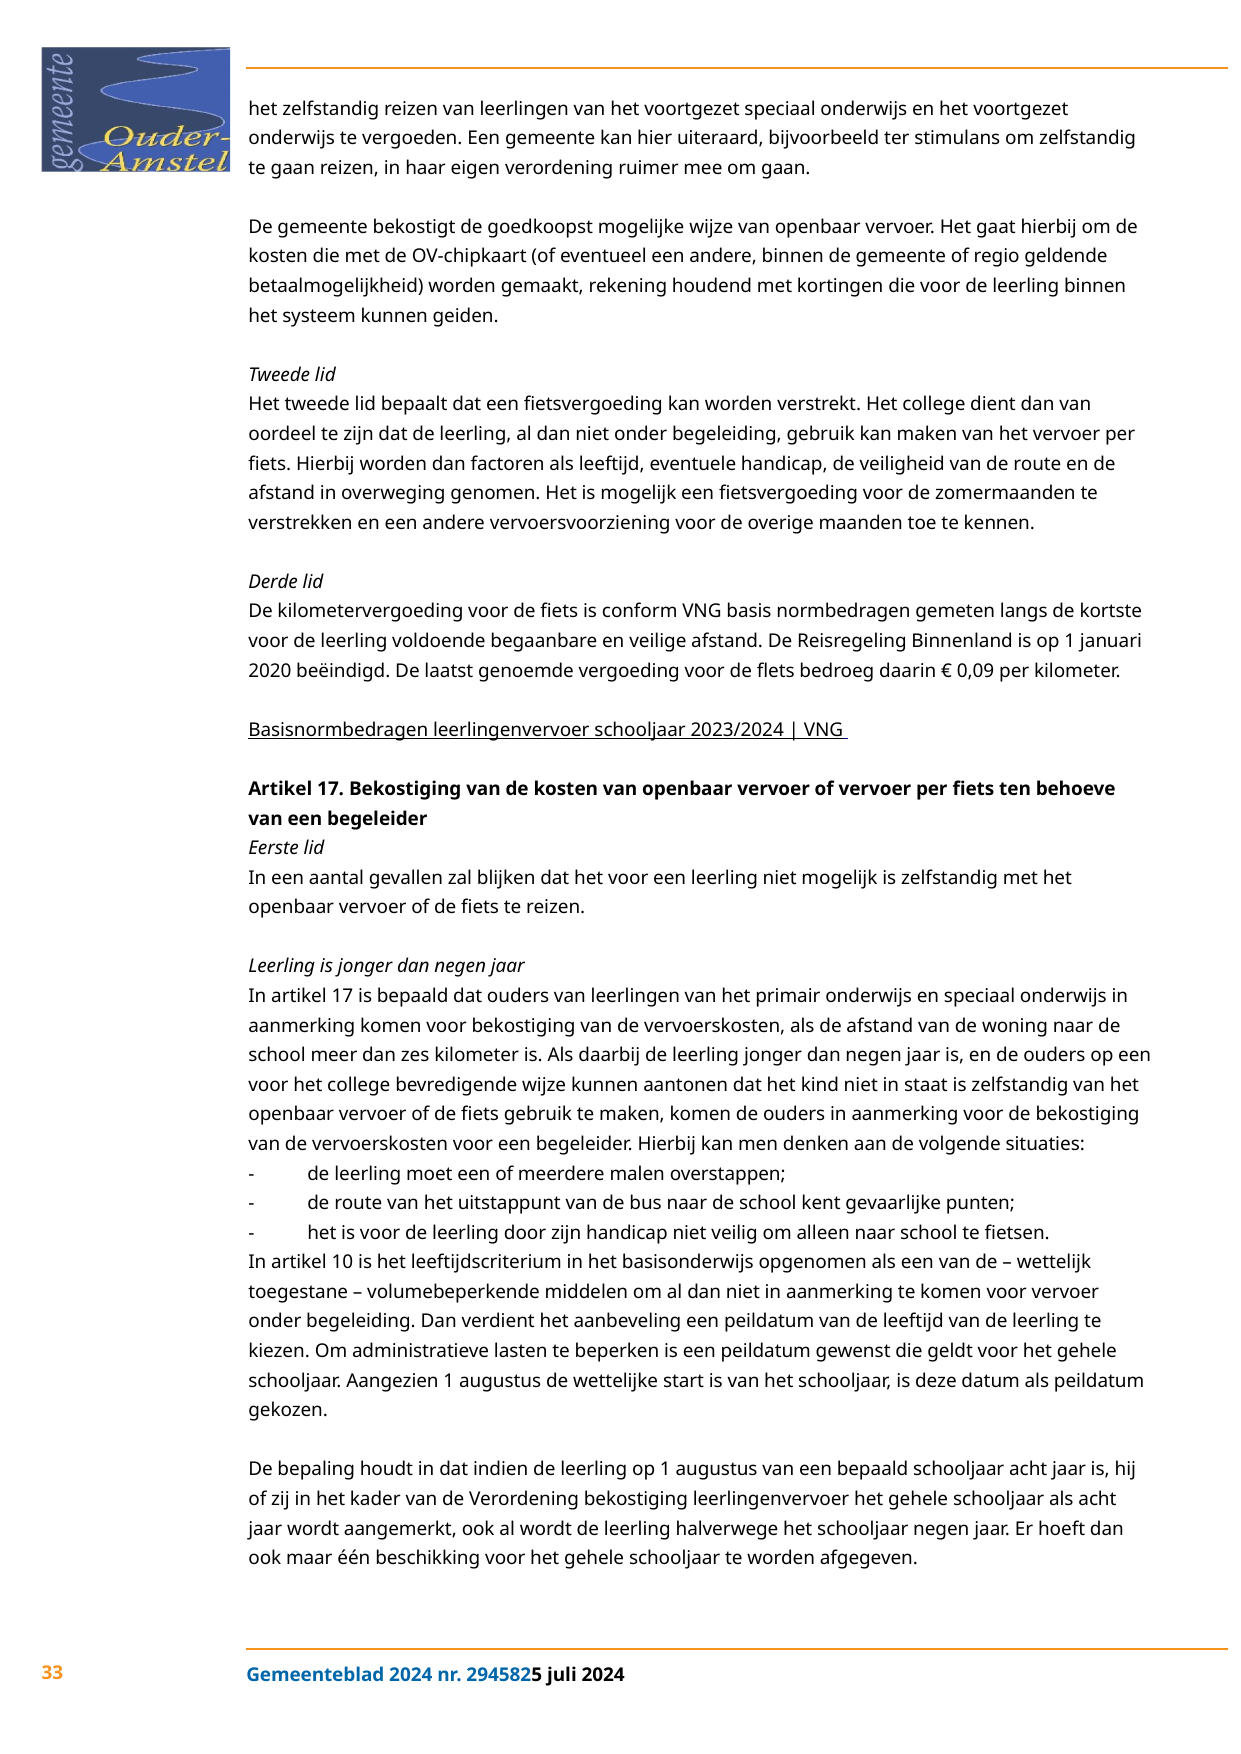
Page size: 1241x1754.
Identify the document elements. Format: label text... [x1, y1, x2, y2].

text In artikel 17 is bepaald dat ouders van leerlingen van het primair onderwijs en speciaal onderwijs in aanmerking komen voor bekostiging van de vervoerskosten, als de afstand van de woning naar de school meer dan zes kilometer is. Als daarbij de leerling jonger dan negen jaar is, en de ouders op een voor het college bevredigende wijze kunnen aantonen dat het kind niet in staat is zelfstandig van het openbaar vervoer of de fiets gebruik te maken, komen de ouders in aanmerking voor de bekostiging van de vervoerskosten voor een begeleider. Hierbij kan men denken aan de volgende situaties: [248, 982, 1152, 1156]
list de route van het uitstappunt van de bus naar de school kent gevaarlijke punten; [248, 1189, 1152, 1215]
text Artikel 17. Bekostiging van de kosten van openbaar vervoer of vervoer per fiets ten behoeve van een begeleider [248, 775, 1152, 831]
text Leerling is jonger dan negen jaar [248, 953, 1152, 978]
list de leerling moet een of meerdere malen overstappen; [248, 1160, 1152, 1186]
text Derde lid [248, 568, 1152, 594]
text De bepaling houdt in dat indien de leerling op 1 augustus van een bepaald schooljaar acht jaar is, hij of zij in het kader van de Verordening bekostiging leerlingenvervoer het gehele schooljaar als acht jaar wordt aangemerkt, ook al wordt de leerling halverwege het schooljaar negen jaar. Er hoeft dan ook maar één beschikking voor het gehele schooljaar te worden afgegeven. [248, 1456, 1152, 1570]
text Basisnormbedragen leerlingenvervoer schooljaar 2023/2024 | VNG [248, 716, 1152, 742]
text De gemeente bekostigt de goedkoopst mogelijke wijze van openbaar vervoer. Het gaat hierbij om de kosten die met de OV-chipkaart (of eventueel een andere, binnen de gemeente of regio geldende betaalmogelijkheid) worden gemaakt, rekening houdend met kortingen die voor de leerling binnen het systeem kunnen geiden. [248, 213, 1152, 328]
list het is voor de leerling door zijn handicap niet veilig om alleen naar school te fietsen. [248, 1219, 1152, 1245]
text Het tweede lid bepaalt dat een fietsvergoeding kan worden verstrekt. Het college dient dan van oordeel te zijn dat de leerling, al dan niet onder begeleiding, gebruik kan maken van het vervoer per fiets. Hierbij worden dan factoren als leeftijd, eventuele handicap, de veiligheid van de route en de afstand in overweging genomen. Het is mogelijk een fietsvergoeding voor de zomermaanden te verstrekken en een andere vervoersvoorziening voor de overige maanden toe te kennen. [248, 391, 1152, 535]
text het zelfstandig reizen van leerlingen van het voortgezet speciaal onderwijs en het voortgezet onderwijs te vergoeden. Een gemeente kan hier uiteraard, bijvoorbeeld ter stimulans om zelfstandig te gaan reizen, in haar eigen verordening ruimer mee om gaan. [248, 95, 1152, 180]
text Eerste lid [248, 834, 1152, 860]
text In een aantal gevallen zal blijken dat het voor een leerling niet mogelijk is zelfstandig met het openbaar vervoer of de fiets te reizen. [248, 864, 1152, 919]
text In artikel 10 is het leeftijdscriterium in het basisonderwijs opgenomen als een van de – wettelijk toegestane – volumebeperkende middelen om al dan niet in aanmerking te komen voor vervoer onder begeleiding. Dan verdient het aanbeveling een peildatum van de leeftijd van de leerling te kiezen. Om administratieve lasten te beperken is een peildatum gewenst die geldt voor het gehele schooljaar. Aangezien 1 augustus de wettelijke start is van het schooljaar, is deze datum als peildatum gekozen. [248, 1248, 1152, 1422]
text De kilometervergoeding voor de fiets is conform VNG basis normbedragen gemeten langs de kortste voor de leerling voldoende begaanbare en veilige afstand. De Reisregeling Binnenland is op 1 januari 2020 beëindigd. De laatst genoemde vergoeding voor de flets bedroeg daarin € 0,09 per kilometer. [248, 598, 1152, 683]
picture [41, 47, 231, 172]
text Tweede lid [248, 361, 1152, 387]
